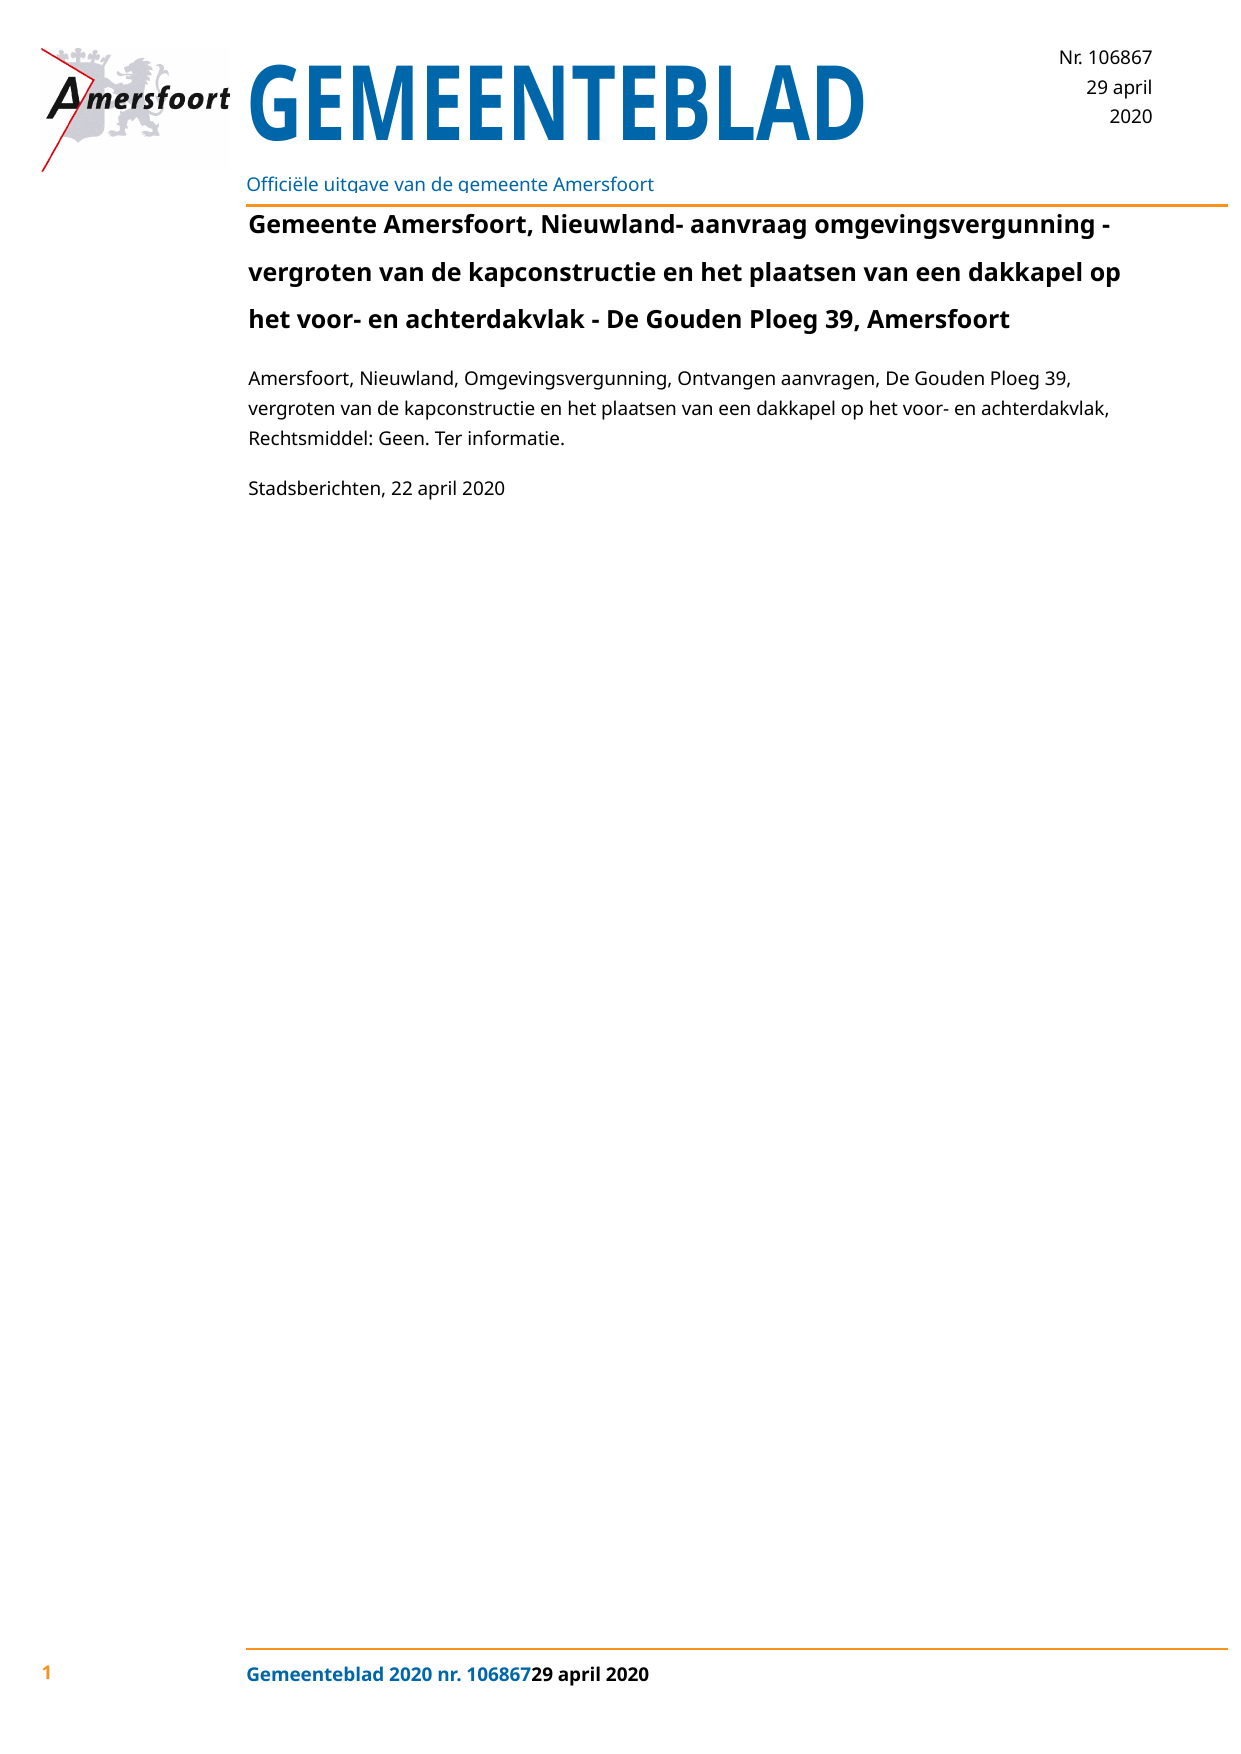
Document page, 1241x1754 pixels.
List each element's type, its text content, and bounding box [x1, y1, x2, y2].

text Stadsberichten, 22 april 2020 [248, 475, 1152, 501]
text Amersfoort, Nieuwland, Omgevingsvergunning, Ontvangen aanvragen, De Gouden Ploeg 39, vergroten van de kapconstructie en het plaatsen van een dakkapel op het voor- en achterdakvlak, Rechtsmiddel: Geen. Ter informatie. [248, 366, 1152, 450]
text Gemeente Amersfoort, Nieuwland- aanvraag omgevingsvergunning - vergroten van de kapconstructie en het plaatsen van een dakkapel op het voor- en achterdakvlak - De Gouden Ploeg 39, Amersfoort [248, 207, 1152, 336]
picture [41, 47, 231, 172]
